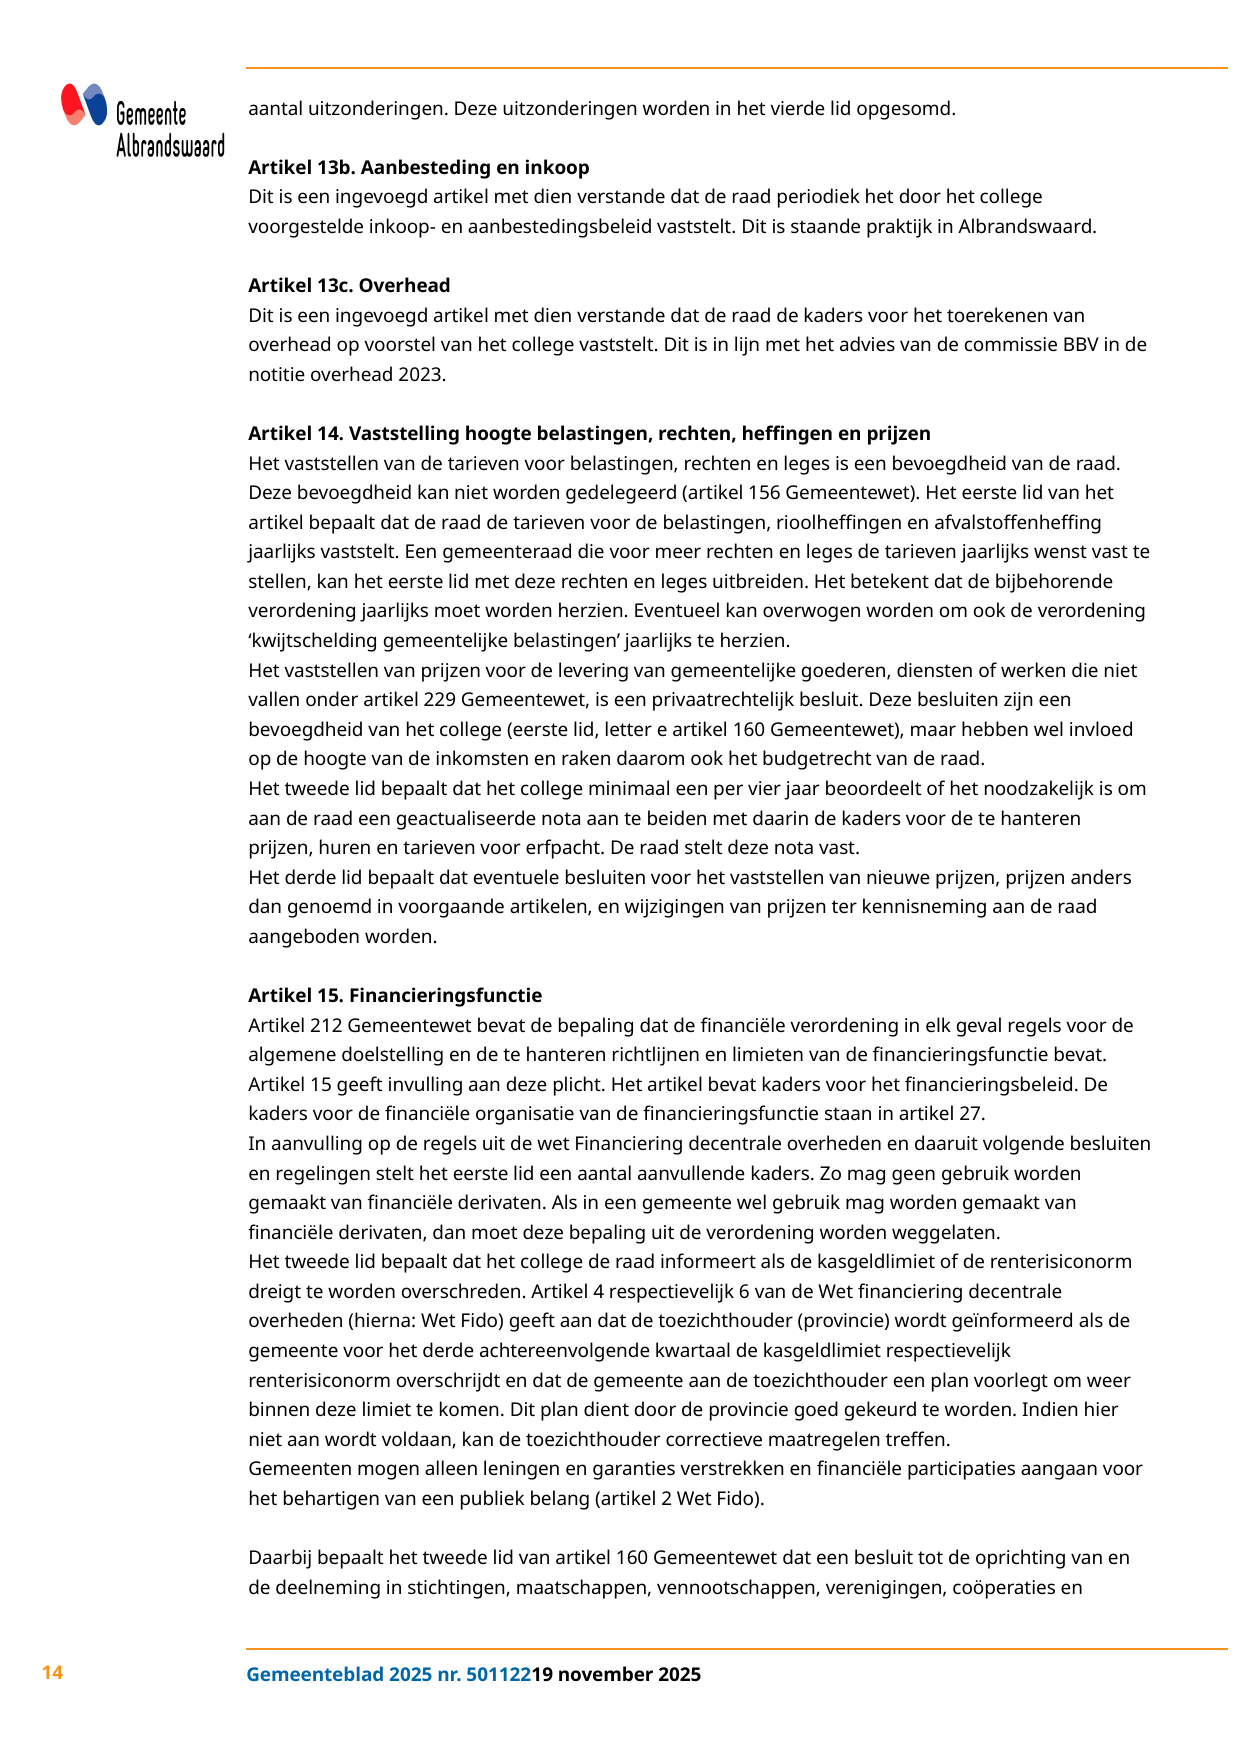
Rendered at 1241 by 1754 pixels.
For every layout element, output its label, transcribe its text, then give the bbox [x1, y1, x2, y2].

text Het vaststellen van prijzen voor de levering van gemeentelijke goederen, diensten of werken die niet vallen onder artikel 229 Gemeentewet, is een privaatrechtelijk besluit. Deze besluiten zijn een bevoegdheid van het college (eerste lid, letter e artikel 160 Gemeentewet), maar hebben wel invloed op de hoogte van de inkomsten en raken daarom ook het budgetrecht van de raad. [248, 657, 1152, 771]
text Artikel 14. Vaststelling hoogte belastingen, rechten, heffingen en prijzen [248, 420, 1152, 446]
text Artikel 13b. Aanbesteding en inkoop [248, 154, 1152, 180]
text Artikel 15. Financieringsfunctie [248, 982, 1152, 1008]
text Artikel 13c. Overhead [248, 272, 1152, 298]
text Daarbij bepaalt het tweede lid van artikel 160 Gemeentewet dat een besluit tot de oprichting van en de deelneming in stichtingen, maatschappen, vennootschappen, verenigingen, coöperaties en [248, 1544, 1152, 1600]
text Het derde lid bepaalt dat eventuele besluiten voor het vaststellen van nieuwe prijzen, prijzen anders dan genoemd in voorgaande artikelen, en wijzigingen van prijzen ter kennisneming aan de raad aangeboden worden. [248, 864, 1152, 949]
text Het tweede lid bepaalt dat het college de raad informeert als de kasgeldlimiet of de renterisiconorm dreigt te worden overschreden. Artikel 4 respectievelijk 6 van de Wet financiering decentrale overheden (hierna: Wet Fido) geeft aan dat de toezichthouder (provincie) wordt geïnformeerd als de gemeente voor het derde achtereenvolgende kwartaal de kasgeldlimiet respectievelijk renterisiconorm overschrijdt en dat de gemeente aan de toezichthouder een plan voorlegt om weer binnen deze limiet te komen. Dit plan dient door de provincie goed gekeurd te worden. Indien hier niet aan wordt voldaan, kan de toezichthouder correctieve maatregelen treffen. [248, 1248, 1152, 1452]
text Artikel 212 Gemeentewet bevat de bepaling dat de financiële verordening in elk geval regels voor de algemene doelstelling en de te hanteren richtlijnen en limieten van de financieringsfunctie bevat. Artikel 15 geeft invulling aan deze plicht. Het artikel bevat kaders voor het financieringsbeleid. De kaders voor de financiële organisatie van de financieringsfunctie staan in artikel 27. [248, 1012, 1152, 1126]
picture [41, 47, 231, 172]
text aantal uitzonderingen. Deze uitzonderingen worden in het vierde lid opgesomd. [248, 95, 1152, 121]
text Dit is een ingevoegd artikel met dien verstande dat de raad periodiek het door het college voorgestelde inkoop- en aanbestedingsbeleid vaststelt. Dit is staande praktijk in Albrandswaard. [248, 183, 1152, 239]
text In aanvulling op de regels uit de wet Financiering decentrale overheden en daaruit volgende besluiten en regelingen stelt het eerste lid een aantal aanvullende kaders. Zo mag geen gebruik worden gemaakt van financiële derivaten. Als in een gemeente wel gebruik mag worden gemaakt van financiële derivaten, dan moet deze bepaling uit de verordening worden weggelaten. [248, 1130, 1152, 1245]
text Het vaststellen van de tarieven voor belastingen, rechten en leges is een bevoegdheid van de raad. Deze bevoegdheid kan niet worden gedelegeerd (artikel 156 Gemeentewet). Het eerste lid van het artikel bepaalt dat de raad de tarieven voor de belastingen, rioolheffingen en afvalstoffenheffing jaarlijks vaststelt. Een gemeenteraad die voor meer rechten en leges de tarieven jaarlijks wenst vast te stellen, kan het eerste lid met deze rechten en leges uitbreiden. Het betekent dat de bijbehorende verordening jaarlijks moet worden herzien. Eventueel kan overwogen worden om ook de verordening ‘kwijtschelding gemeentelijke belastingen’ jaarlijks te herzien. [248, 450, 1152, 653]
text Gemeenten mogen alleen leningen en garanties verstrekken en financiële participaties aangaan voor het behartigen van een publiek belang (artikel 2 Wet Fido). [248, 1456, 1152, 1511]
text Dit is een ingevoegd artikel met dien verstande dat de raad de kaders voor het toerekenen van overhead op voorstel van het college vaststelt. Dit is in lijn met het advies van de commissie BBV in de notitie overhead 2023. [248, 302, 1152, 387]
text Het tweede lid bepaalt dat het college minimaal een per vier jaar beoordeelt of het noodzakelijk is om aan de raad een geactualiseerde nota aan te beiden met daarin de kaders voor de te hanteren prijzen, huren en tarieven voor erfpacht. De raad stelt deze nota vast. [248, 775, 1152, 860]
